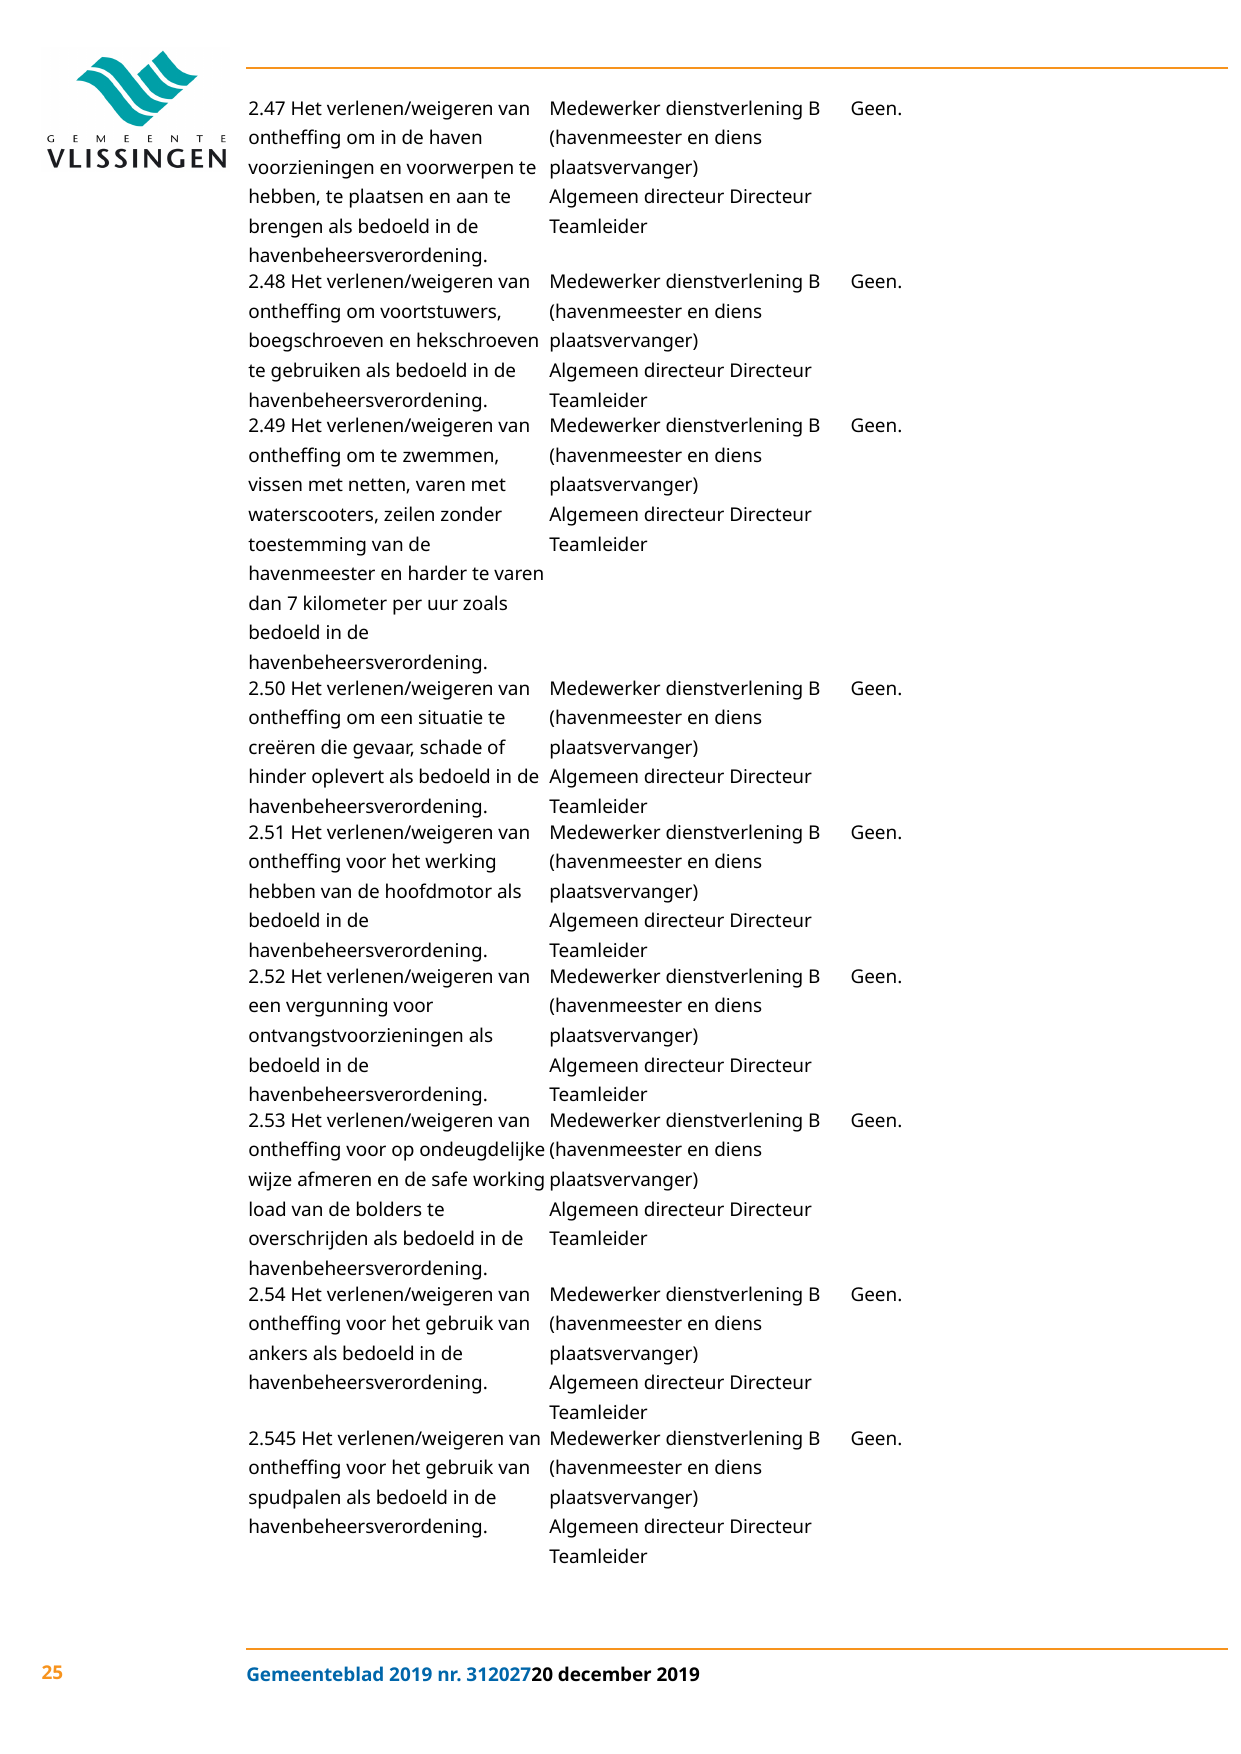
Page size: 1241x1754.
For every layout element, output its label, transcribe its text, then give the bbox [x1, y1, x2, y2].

table_cell Medewerker dienstverlening B (havenmeester en diens plaatsvervanger) Algemeen directeur Directeur Teamleider [549, 413, 850, 675]
table_cell Geen. [850, 1107, 1152, 1281]
table_cell Medewerker dienstverlening B (havenmeester en diens plaatsvervanger) Algemeen directeur Directeur Teamleider [549, 963, 850, 1107]
table_cell Geen. [850, 269, 1152, 412]
table_cell 2.54 Het verlenen/weigeren van ontheffing voor het gebruik van ankers als bedoeld in de havenbeheersverordening. [248, 1281, 549, 1425]
table_cell Geen. [850, 675, 1152, 819]
table_cell Geen. [850, 95, 1152, 268]
table_cell Geen. [850, 1425, 1152, 1569]
table_cell Medewerker dienstverlening B (havenmeester en diens plaatsvervanger) Algemeen directeur Directeur Teamleider [549, 819, 850, 963]
table_cell Medewerker dienstverlening B (havenmeester en diens plaatsvervanger) Algemeen directeur Directeur Teamleider [549, 1107, 850, 1281]
table_cell 2.49 Het verlenen/weigeren van ontheffing om te zwemmen, vissen met netten, varen met waterscooters, zeilen zonder toestemming van de havenmeester en harder te varen dan 7 kilometer per uur zoals bedoeld in de havenbeheersverordening. [248, 413, 549, 675]
table_cell Geen. [850, 413, 1152, 675]
table_cell 2.52 Het verlenen/weigeren van een vergunning voor ontvangstvoorzieningen als bedoeld in de havenbeheersverordening. [248, 963, 549, 1107]
table_cell Medewerker dienstverlening B (havenmeester en diens plaatsvervanger) Algemeen directeur Directeur Teamleider [549, 1425, 850, 1569]
table_cell Medewerker dienstverlening B (havenmeester en diens plaatsvervanger) Algemeen directeur Directeur Teamleider [549, 1281, 850, 1425]
table_cell 2.48 Het verlenen/weigeren van ontheffing om voortstuwers, boegschroeven en hekschroeven te gebruiken als bedoeld in de havenbeheersverordening. [248, 269, 549, 412]
table_cell Geen. [850, 963, 1152, 1107]
table_cell 2.545 Het verlenen/weigeren van ontheffing voor het gebruik van spudpalen als bedoeld in de havenbeheersverordening. [248, 1425, 549, 1569]
table_cell 2.47 Het verlenen/weigeren van ontheffing om in de haven voorzieningen en voorwerpen te hebben, te plaatsen en aan te brengen als bedoeld in de havenbeheersverordening. [248, 95, 549, 268]
picture [41, 47, 231, 172]
table_cell Medewerker dienstverlening B (havenmeester en diens plaatsvervanger) Algemeen directeur Directeur Teamleider [549, 95, 850, 268]
table_cell Medewerker dienstverlening B (havenmeester en diens plaatsvervanger) Algemeen directeur Directeur Teamleider [549, 675, 850, 819]
table_cell Medewerker dienstverlening B (havenmeester en diens plaatsvervanger) Algemeen directeur Directeur Teamleider [549, 269, 850, 412]
table_cell 2.50 Het verlenen/weigeren van ontheffing om een situatie te creëren die gevaar, schade of hinder oplevert als bedoeld in de havenbeheersverordening. [248, 675, 549, 819]
table_cell 2.51 Het verlenen/weigeren van ontheffing voor het werking hebben van de hoofdmotor als bedoeld in de havenbeheersverordening. [248, 819, 549, 963]
table_cell Geen. [850, 1281, 1152, 1425]
table_cell 2.53 Het verlenen/weigeren van ontheffing voor op ondeugdelijke wijze afmeren en de safe working load van de bolders te overschrijden als bedoeld in de havenbeheersverordening. [248, 1107, 549, 1281]
table_cell Geen. [850, 819, 1152, 963]
